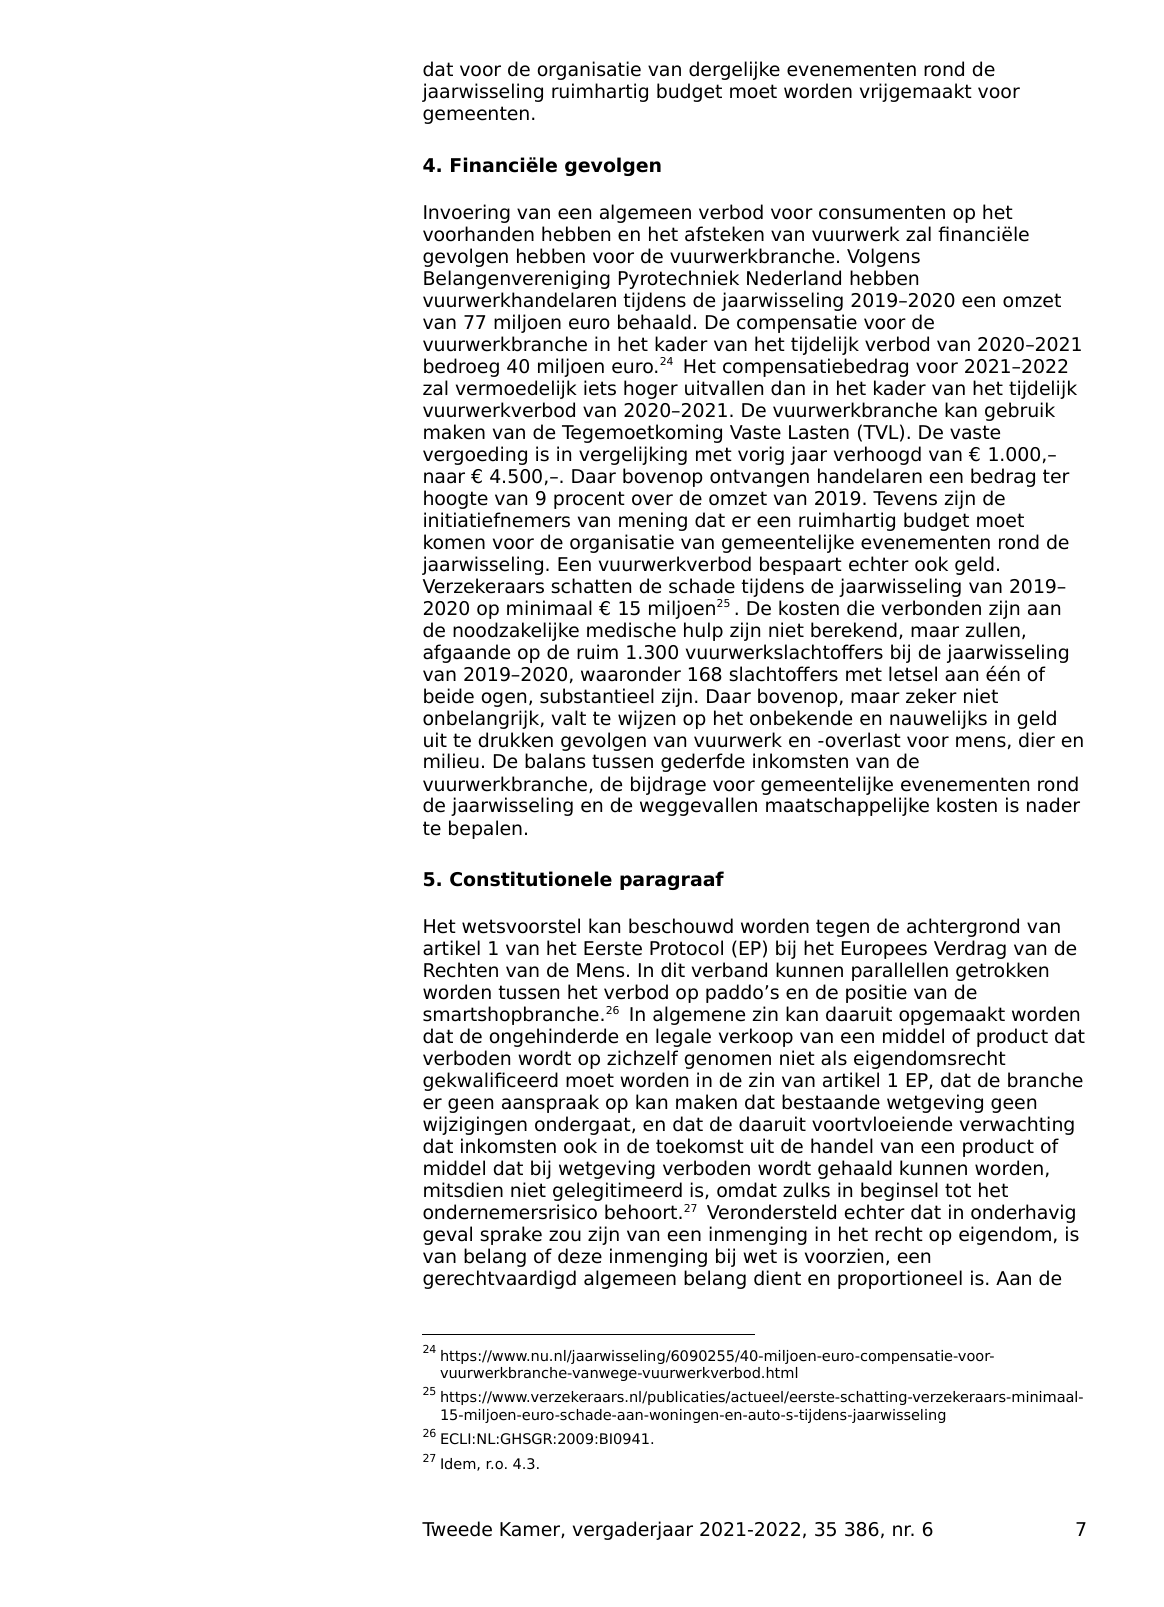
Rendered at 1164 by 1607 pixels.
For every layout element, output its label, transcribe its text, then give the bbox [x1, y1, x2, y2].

text https://www.nu.nl/jaarwisseling/6090255/40-miljoen-euro-compensatie-voor-vuurwerkbranche-vanwege-vuurwerkverbod.html [422, 1343, 1087, 1382]
text ECLI:NL:GHSGR:2009:BI0941. [422, 1427, 1087, 1449]
text Idem, r.o. 4.3. [422, 1452, 1087, 1474]
subtitle 4. Financiële gevolgen [422, 155, 1087, 177]
subtitle 5. Constitutionele paragraaf [422, 869, 1087, 891]
text Het wetsvoorstel kan beschouwd worden tegen de achtergrond van artikel 1 van het Eerste Protocol (EP) bij het Europees Verdrag van de Rechten van de Mens. In dit verband kunnen parallellen getrokken worden tussen het verbod op paddo’s en de positie van de smartshopbranche. In algemene zin kan daaruit opgemaakt worden dat de ongehinderde en legale verkoop van een middel of product dat verboden wordt op zichzelf genomen niet als eigendomsrecht gekwalificeerd moet worden in de zin van artikel 1 EP, dat de branche er geen aanspraak op kan maken dat bestaande wetgeving geen wijzigingen ondergaat, en dat de daaruit voortvloeiende verwachting dat inkomsten ook in de toekomst uit de handel van een product of middel dat bij wetgeving verboden wordt gehaald kunnen worden, mitsdien niet gelegitimeerd is, omdat zulks in beginsel tot het ondernemersrisico behoort. Verondersteld echter dat in onderhavig geval sprake zou zijn van een inmenging in het recht op eigendom, is van belang of deze inmenging bij wet is voorzien, een gerechtvaardigd algemeen belang dient en proportioneel is. Aan de [422, 916, 1087, 1290]
text https://www.verzekeraars.nl/publicaties/actueel/eerste-schatting-verzekeraars-minimaal-15-miljoen-euro-schade-aan-woningen-en-auto-s-tijdens-jaarwisseling [422, 1385, 1087, 1424]
text dat voor de organisatie van dergelijke evenementen rond de jaarwisseling ruimhartig budget moet worden vrijgemaakt voor gemeenten. [422, 59, 1087, 125]
text Invoering van een algemeen verbod voor consumenten op het voorhanden hebben en het afsteken van vuurwerk zal financiële gevolgen hebben voor de vuurwerkbranche. Volgens Belangenvereniging Pyrotechniek Nederland hebben vuurwerkhandelaren tijdens de jaarwisseling 2019–2020 een omzet van 77 miljoen euro behaald. De compensatie voor de vuurwerkbranche in het kader van het tijdelijk verbod van 2020–2021 bedroeg 40 miljoen euro. Het compensatiebedrag voor 2021–2022 zal vermoedelijk iets hoger uitvallen dan in het kader van het tijdelijk vuurwerkverbod van 2020–2021. De vuurwerkbranche kan gebruik maken van de Tegemoetkoming Vaste Lasten (TVL). De vaste vergoeding is in vergelijking met vorig jaar verhoogd van € 1.000,– naar € 4.500,–. Daar bovenop ontvangen handelaren een bedrag ter hoogte van 9 procent over de omzet van 2019. Tevens zijn de initiatiefnemers van mening dat er een ruimhartig budget moet komen voor de organisatie van gemeentelijke evenementen rond de jaarwisseling. Een vuurwerkverbod bespaart echter ook geld. Verzekeraars schatten de schade tijdens de jaarwisseling van 2019–2020 op minimaal € 15 miljoen. De kosten die verbonden zijn aan de noodzakelijke medische hulp zijn niet berekend, maar zullen, afgaande op de ruim 1.300 vuurwerkslachtoffers bij de jaarwisseling van 2019–2020, waaronder 168 slachtoffers met letsel aan één of beide ogen, substantieel zijn. Daar bovenop, maar zeker niet onbelangrijk, valt te wijzen op het onbekende en nauwelijks in geld uit te drukken gevolgen van vuurwerk en -overlast voor mens, dier en milieu. De balans tussen gederfde inkomsten van de vuurwerkbranche, de bijdrage voor gemeentelijke evenementen rond de jaarwisseling en de weggevallen maatschappelijke kosten is nader te bepalen. [422, 202, 1087, 839]
